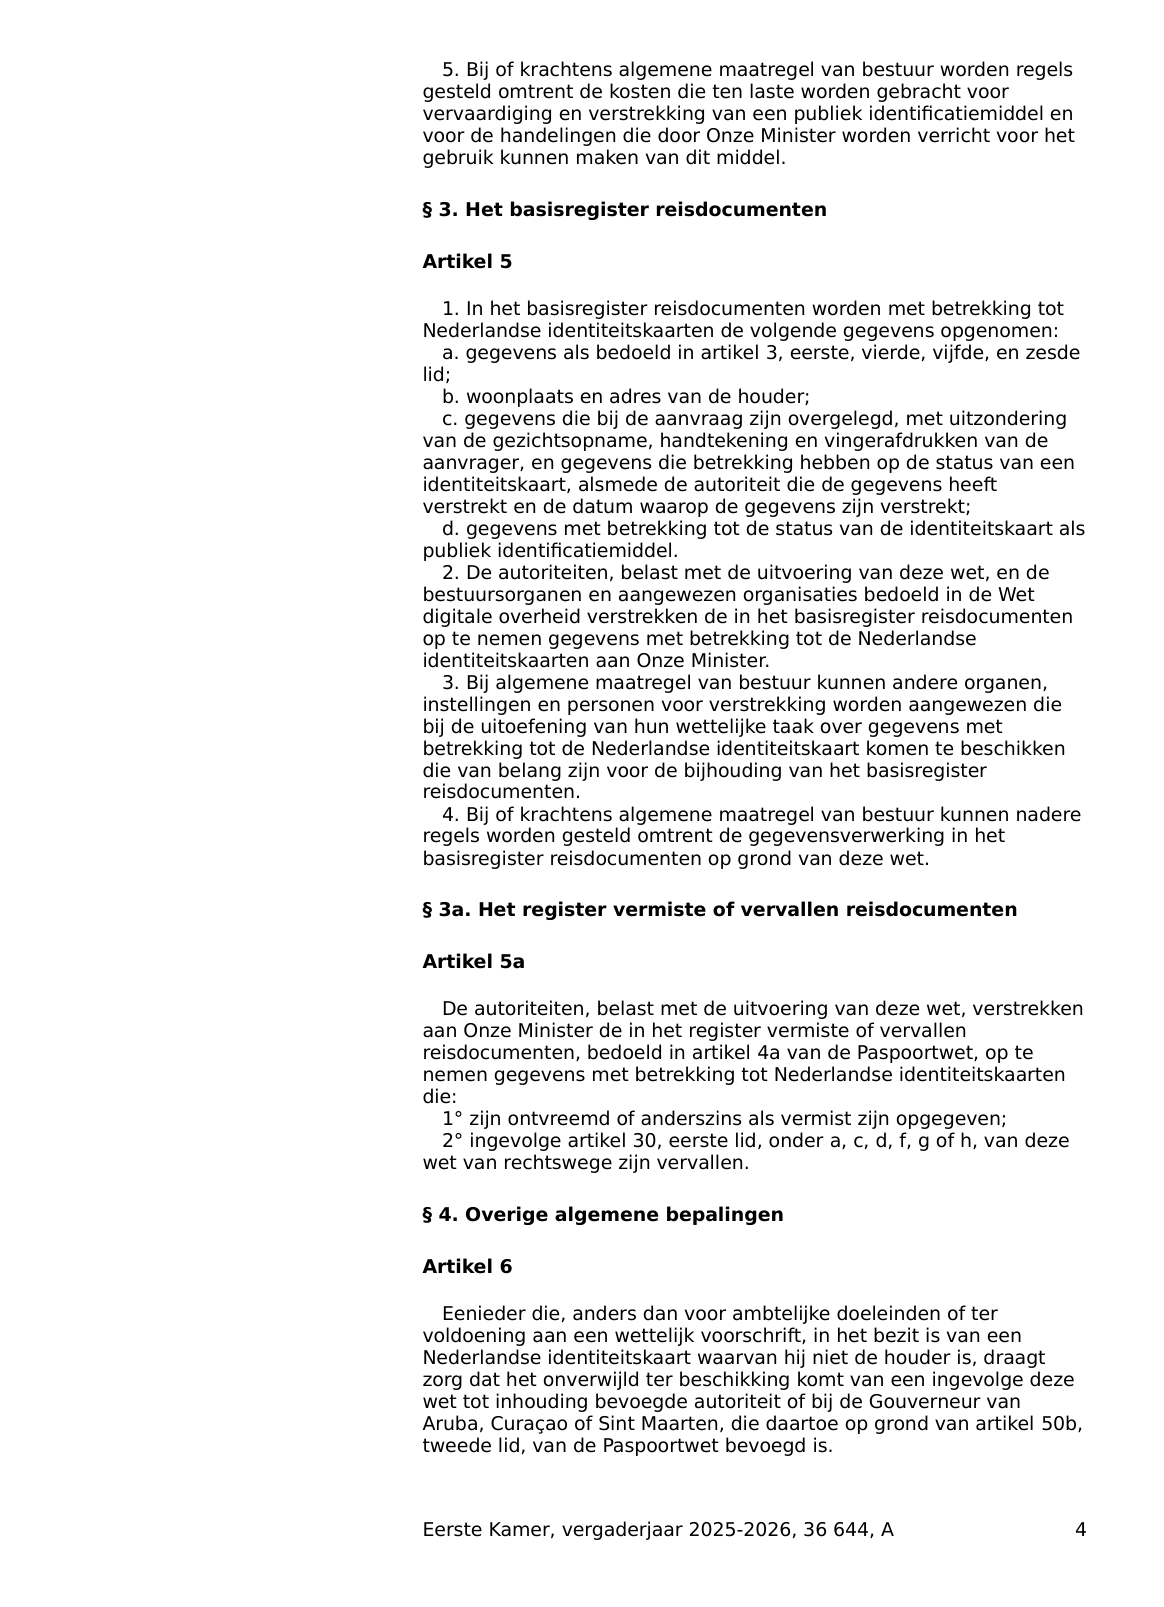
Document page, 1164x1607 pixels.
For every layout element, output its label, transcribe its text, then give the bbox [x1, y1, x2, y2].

subtitle Artikel 5a [422, 951, 1087, 973]
text De autoriteiten, belast met de uitvoering van deze wet, verstrekken aan Onze Minister de in het register vermiste of vervallen reisdocumenten, bedoeld in artikel 4a van de Paspoortwet, op te nemen gegevens met betrekking tot Nederlandse identiteitskaarten die: [422, 998, 1087, 1108]
text d. gegevens met betrekking tot de status van de identiteitskaart als publiek identificatiemiddel. [422, 518, 1087, 562]
text 3. Bij algemene maatregel van bestuur kunnen andere organen, instellingen en personen voor verstrekking worden aangewezen die bij de uitoefening van hun wettelijke taak over gegevens met betrekking tot de Nederlandse identiteitskaart komen te beschikken die van belang zijn voor de bijhouding van het basisregister reisdocumenten. [422, 672, 1087, 803]
text 2° ingevolge artikel 30, eerste lid, onder a, c, d, f, g of h, van deze wet van rechtswege zijn vervallen. [422, 1130, 1087, 1174]
subtitle § 4. Overige algemene bepalingen [422, 1204, 1087, 1226]
subtitle Artikel 6 [422, 1256, 1087, 1278]
subtitle § 3. Het basisregister reisdocumenten [422, 199, 1087, 221]
text c. gegevens die bij de aanvraag zijn overgelegd, met uitzondering van de gezichtsopname, handtekening en vingerafdrukken van de aanvrager, en gegevens die betrekking hebben op de status van een identiteitskaart, alsmede de autoriteit die de gegevens heeft verstrekt en de datum waarop de gegevens zijn verstrekt; [422, 408, 1087, 518]
text 5. Bij of krachtens algemene maatregel van bestuur worden regels gesteld omtrent de kosten die ten laste worden gebracht voor vervaardiging en verstrekking van een publiek identificatiemiddel en voor de handelingen die door Onze Minister worden verricht voor het gebruik kunnen maken van dit middel. [422, 59, 1087, 169]
text 1° zijn ontvreemd of anderszins als vermist zijn opgegeven; [422, 1108, 1087, 1130]
subtitle Artikel 5 [422, 251, 1087, 273]
text Eenieder die, anders dan voor ambtelijke doeleinden of ter voldoening aan een wettelijk voorschrift, in het bezit is van een Nederlandse identiteitskaart waarvan hij niet de houder is, draagt zorg dat het onverwijld ter beschikking komt van een ingevolge deze wet tot inhouding bevoegde autoriteit of bij de Gouverneur van Aruba, Curaçao of Sint Maarten, die daartoe op grond van artikel 50b, tweede lid, van de Paspoortwet bevoegd is. [422, 1303, 1087, 1457]
text a. gegevens als bedoeld in artikel 3, eerste, vierde, vijfde, en zesde lid; [422, 342, 1087, 386]
text 4. Bij of krachtens algemene maatregel van bestuur kunnen nadere regels worden gesteld omtrent de gegevensverwerking in het basisregister reisdocumenten op grond van deze wet. [422, 803, 1087, 869]
text 2. De autoriteiten, belast met de uitvoering van deze wet, en de bestuursorganen en aangewezen organisaties bedoeld in de Wet digitale overheid verstrekken de in het basisregister reisdocumenten op te nemen gegevens met betrekking tot de Nederlandse identiteitskaarten aan Onze Minister. [422, 562, 1087, 672]
text b. woonplaats en adres van de houder; [422, 386, 1087, 408]
subtitle § 3a. Het register vermiste of vervallen reisdocumenten [422, 899, 1087, 921]
text 1. In het basisregister reisdocumenten worden met betrekking tot Nederlandse identiteitskaarten de volgende gegevens opgenomen: [422, 298, 1087, 342]
